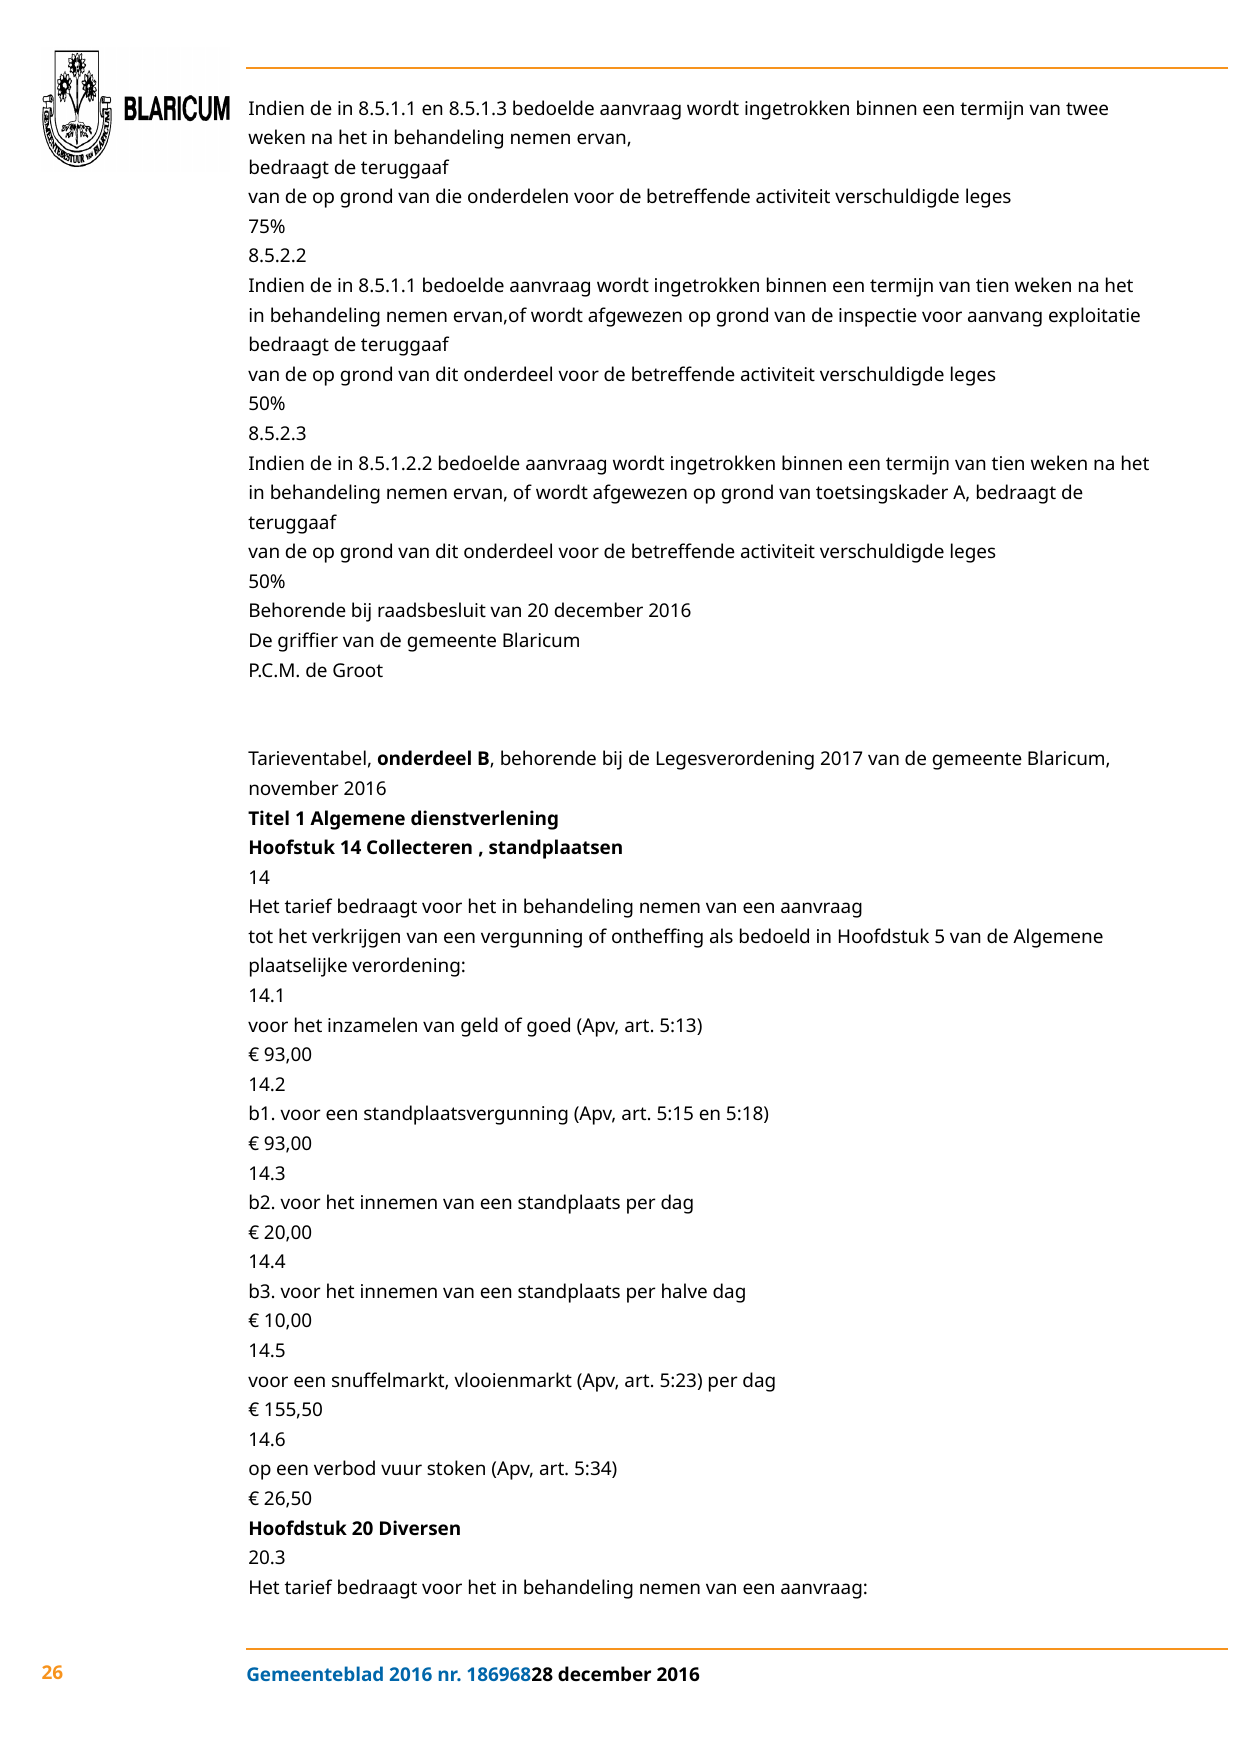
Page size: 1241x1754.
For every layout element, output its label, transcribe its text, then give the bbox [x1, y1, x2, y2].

text Indien de in 8.5.1.1 bedoelde aanvraag wordt ingetrokken binnen een termijn van tien weken na het in behandeling nemen ervan,of wordt afgewezen op grond van de inspectie voor aanvang exploitatie [248, 272, 1152, 328]
text voor een snuffelmarkt, vlooienmarkt (Apv, art. 5:23) per dag [248, 1367, 1152, 1393]
text 50% [248, 391, 1152, 416]
text 14.4 [248, 1248, 1152, 1274]
text b1. voor een standplaatsvergunning (Apv, art. 5:15 en 5:18) [248, 1101, 1152, 1126]
text Het tarief bedraagt voor het in behandeling nemen van een aanvraag: [248, 1574, 1152, 1600]
text € 26,50 [248, 1485, 1152, 1511]
picture [41, 47, 231, 172]
text 14.5 [248, 1337, 1152, 1363]
text b3. voor het innemen van een standplaats per halve dag [248, 1278, 1152, 1304]
text € 93,00 [248, 1130, 1152, 1156]
text € 20,00 [248, 1219, 1152, 1245]
text Hoofstuk 14 Collecteren , standplaatsen [248, 834, 1152, 860]
text Het tarief bedraagt voor het in behandeling nemen van een aanvraag [248, 893, 1152, 919]
text 75% [248, 213, 1152, 239]
text Tarieventabel, onderdeel B, behorende bij de Legesverordening 2017 van de gemeente Blaricum, november 2016 [248, 746, 1152, 801]
text € 10,00 [248, 1308, 1152, 1333]
text 14.1 [248, 982, 1152, 1008]
text De griffier van de gemeente Blaricum [248, 627, 1152, 653]
text Behorende bij raadsbesluit van 20 december 2016 [248, 598, 1152, 623]
text 14.3 [248, 1160, 1152, 1186]
text Hoofdstuk 20 Diversen [248, 1515, 1152, 1541]
text bedraagt de teruggaaf [248, 154, 1152, 180]
text bedraagt de teruggaaf [248, 331, 1152, 357]
text € 93,00 [248, 1041, 1152, 1067]
text Indien de in 8.5.1.2.2 bedoelde aanvraag wordt ingetrokken binnen een termijn van tien weken na het in behandeling nemen ervan, of wordt afgewezen op grond van toetsingskader A, bedraagt de teruggaaf [248, 450, 1152, 535]
text van de op grond van dit onderdeel voor de betreffende activiteit verschuldigde leges [248, 538, 1152, 564]
text tot het verkrijgen van een vergunning of ontheffing als bedoeld in Hoofdstuk 5 van de Algemene plaatselijke verordening: [248, 923, 1152, 978]
text P.C.M. de Groot [248, 657, 1152, 683]
text 50% [248, 568, 1152, 594]
text 8.5.2.2 [248, 243, 1152, 268]
text 14.2 [248, 1071, 1152, 1097]
text van de op grond van die onderdelen voor de betreffende activiteit verschuldigde leges [248, 183, 1152, 209]
text van de op grond van dit onderdeel voor de betreffende activiteit verschuldigde leges [248, 361, 1152, 387]
text b2. voor het innemen van een standplaats per dag [248, 1189, 1152, 1215]
text 8.5.2.3 [248, 420, 1152, 446]
text Titel 1 Algemene dienstverlening [248, 805, 1152, 831]
text € 155,50 [248, 1396, 1152, 1422]
text Indien de in 8.5.1.1 en 8.5.1.3 bedoelde aanvraag wordt ingetrokken binnen een termijn van twee weken na het in behandeling nemen ervan, [248, 95, 1152, 150]
text 20.3 [248, 1544, 1152, 1570]
text op een verbod vuur stoken (Apv, art. 5:34) [248, 1456, 1152, 1481]
text 14.6 [248, 1426, 1152, 1452]
text 14 [248, 864, 1152, 890]
text voor het inzamelen van geld of goed (Apv, art. 5:13) [248, 1012, 1152, 1038]
